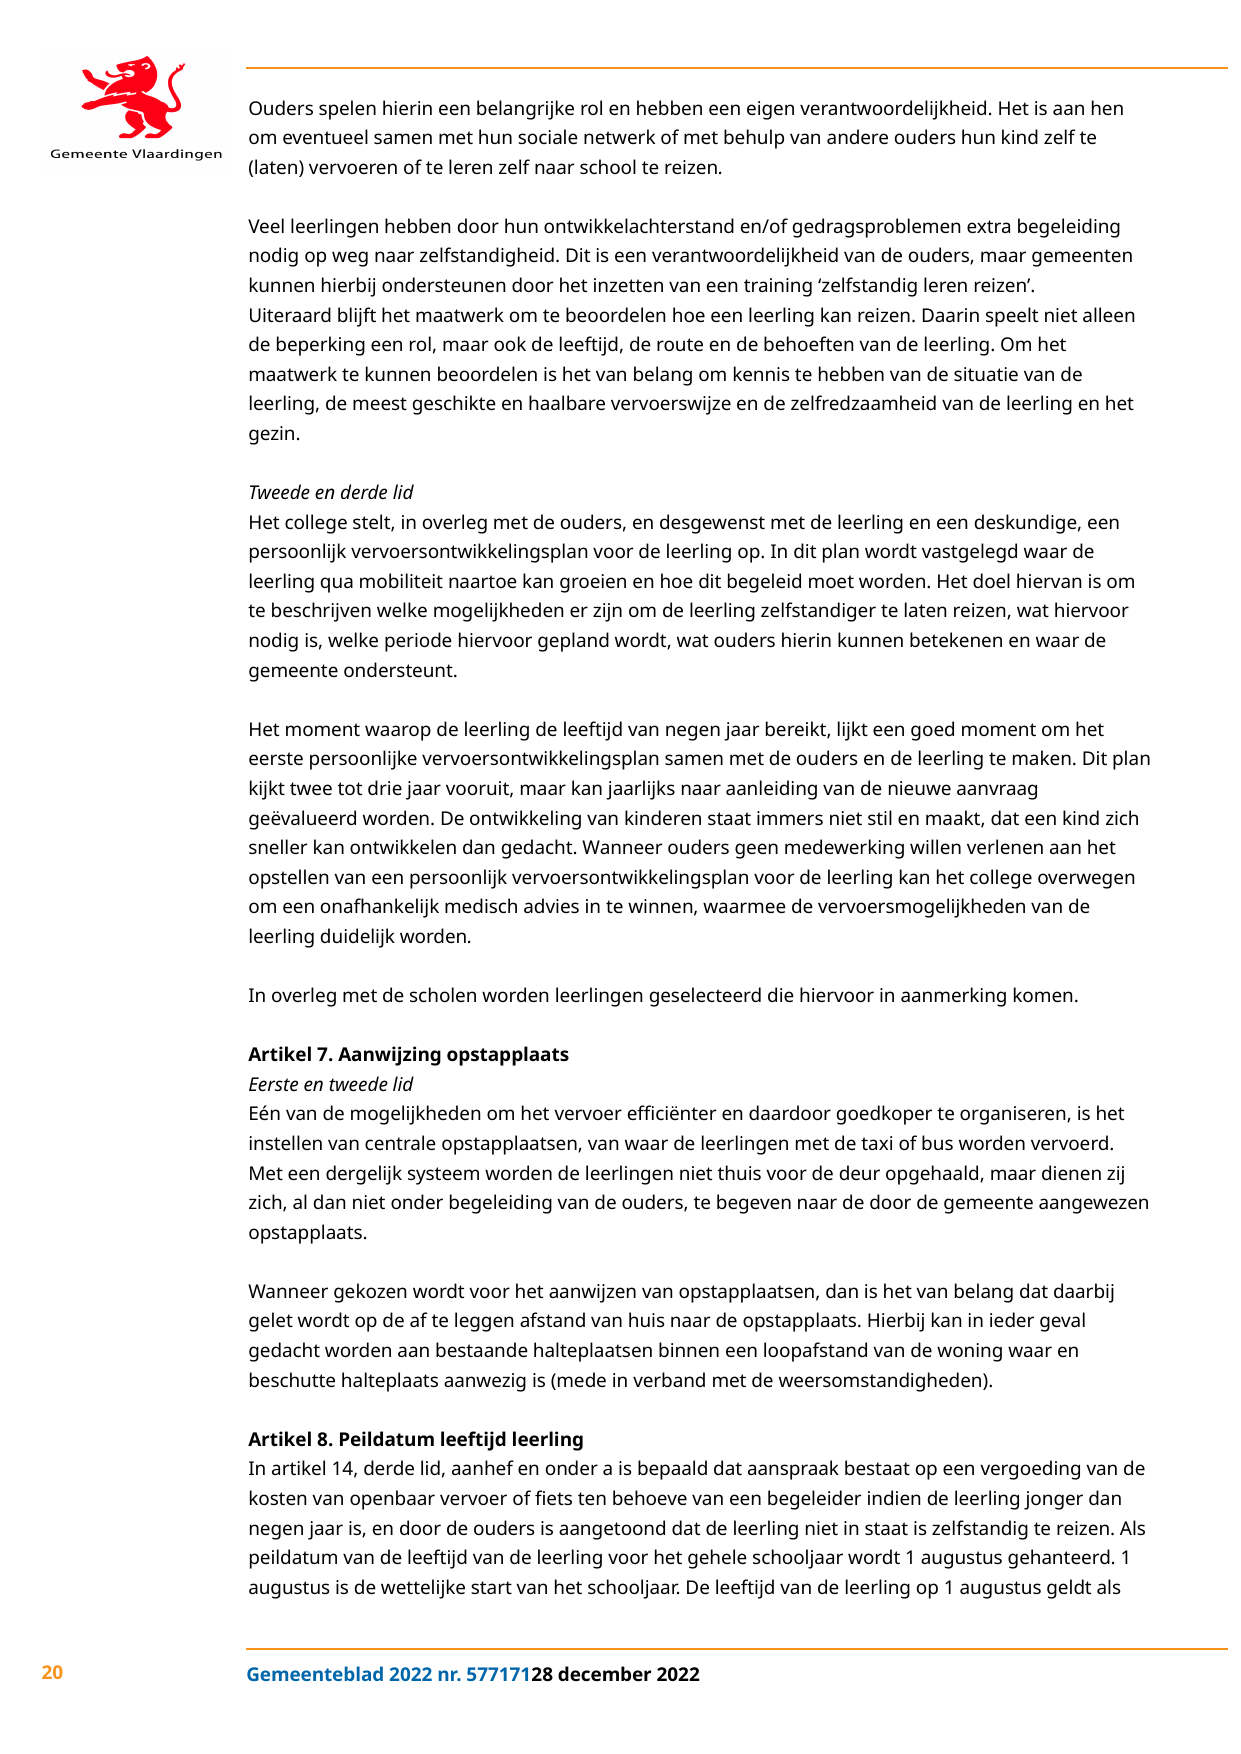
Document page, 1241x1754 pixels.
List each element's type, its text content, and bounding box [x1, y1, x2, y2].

text Uiteraard blijft het maatwerk om te beoordelen hoe een leerling kan reizen. Daarin speelt niet alleen de beperking een rol, maar ook de leeftijd, de route en de behoeften van de leerling. Om het maatwerk te kunnen beoordelen is het van belang om kennis te hebben van de situatie van de leerling, de meest geschikte en haalbare vervoerswijze en de zelfredzaamheid van de leerling en het gezin. [248, 302, 1152, 446]
picture [41, 47, 231, 172]
text Wanneer gekozen wordt voor het aanwijzen van opstapplaatsen, dan is het van belang dat daarbij gelet wordt op de af te leggen afstand van huis naar de opstapplaats. Hierbij kan in ieder geval gedacht worden aan bestaande halteplaatsen binnen een loopafstand van de woning waar en beschutte halteplaats aanwezig is (mede in verband met de weersomstandigheden). [248, 1278, 1152, 1393]
text Het moment waarop de leerling de leeftijd van negen jaar bereikt, lijkt een goed moment om het eerste persoonlijke vervoersontwikkelingsplan samen met de ouders en de leerling te maken. Dit plan kijkt twee tot drie jaar vooruit, maar kan jaarlijks naar aanleiding van de nieuwe aanvraag geëvalueerd worden. De ontwikkeling van kinderen staat immers niet stil en maakt, dat een kind zich sneller kan ontwikkelen dan gedacht. Wanneer ouders geen medewerking willen verlenen aan het opstellen van een persoonlijk vervoersontwikkelingsplan voor de leerling kan het college overwegen om een onafhankelijk medisch advies in te winnen, waarmee de vervoersmogelijkheden van de leerling duidelijk worden. [248, 716, 1152, 949]
text Ouders spelen hierin een belangrijke rol en hebben een eigen verantwoordelijkheid. Het is aan hen om eventueel samen met hun sociale netwerk of met behulp van andere ouders hun kind zelf te (laten) vervoeren of te leren zelf naar school te reizen. [248, 95, 1152, 180]
text In artikel 14, derde lid, aanhef en onder a is bepaald dat aanspraak bestaat op een vergoeding van de kosten van openbaar vervoer of fiets ten behoeve van een begeleider indien de leerling jonger dan negen jaar is, en door de ouders is aangetoond dat de leerling niet in staat is zelfstandig te reizen. Als peildatum van de leeftijd van de leerling voor het gehele schooljaar wordt 1 augustus gehanteerd. 1 augustus is de wettelijke start van het schooljaar. De leeftijd van de leerling op 1 augustus geldt als [248, 1456, 1152, 1600]
text Artikel 8. Peildatum leeftijd leerling [248, 1426, 1152, 1452]
text Veel leerlingen hebben door hun ontwikkelachterstand en/of gedragsproblemen extra begeleiding nodig op weg naar zelfstandigheid. Dit is een verantwoordelijkheid van de ouders, maar gemeenten kunnen hierbij ondersteunen door het inzetten van een training ‘zelfstandig leren reizen’. [248, 213, 1152, 298]
text Tweede en derde lid [248, 479, 1152, 505]
text Het college stelt, in overleg met de ouders, en desgewenst met de leerling en een deskundige, een persoonlijk vervoersontwikkelingsplan voor de leerling op. In dit plan wordt vastgelegd waar de leerling qua mobiliteit naartoe kan groeien en hoe dit begeleid moet worden. Het doel hiervan is om te beschrijven welke mogelijkheden er zijn om de leerling zelfstandiger te laten reizen, wat hiervoor nodig is, welke periode hiervoor gepland wordt, wat ouders hierin kunnen betekenen en waar de gemeente ondersteunt. [248, 509, 1152, 683]
text Eén van de mogelijkheden om het vervoer efficiënter en daardoor goedkoper te organiseren, is het instellen van centrale opstapplaatsen, van waar de leerlingen met de taxi of bus worden vervoerd. Met een dergelijk systeem worden de leerlingen niet thuis voor de deur opgehaald, maar dienen zij zich, al dan niet onder begeleiding van de ouders, te begeven naar de door de gemeente aangewezen opstapplaats. [248, 1101, 1152, 1245]
text Artikel 7. Aanwijzing opstapplaats [248, 1041, 1152, 1067]
text Eerste en tweede lid [248, 1071, 1152, 1097]
text In overleg met de scholen worden leerlingen geselecteerd die hiervoor in aanmerking komen. [248, 982, 1152, 1008]
